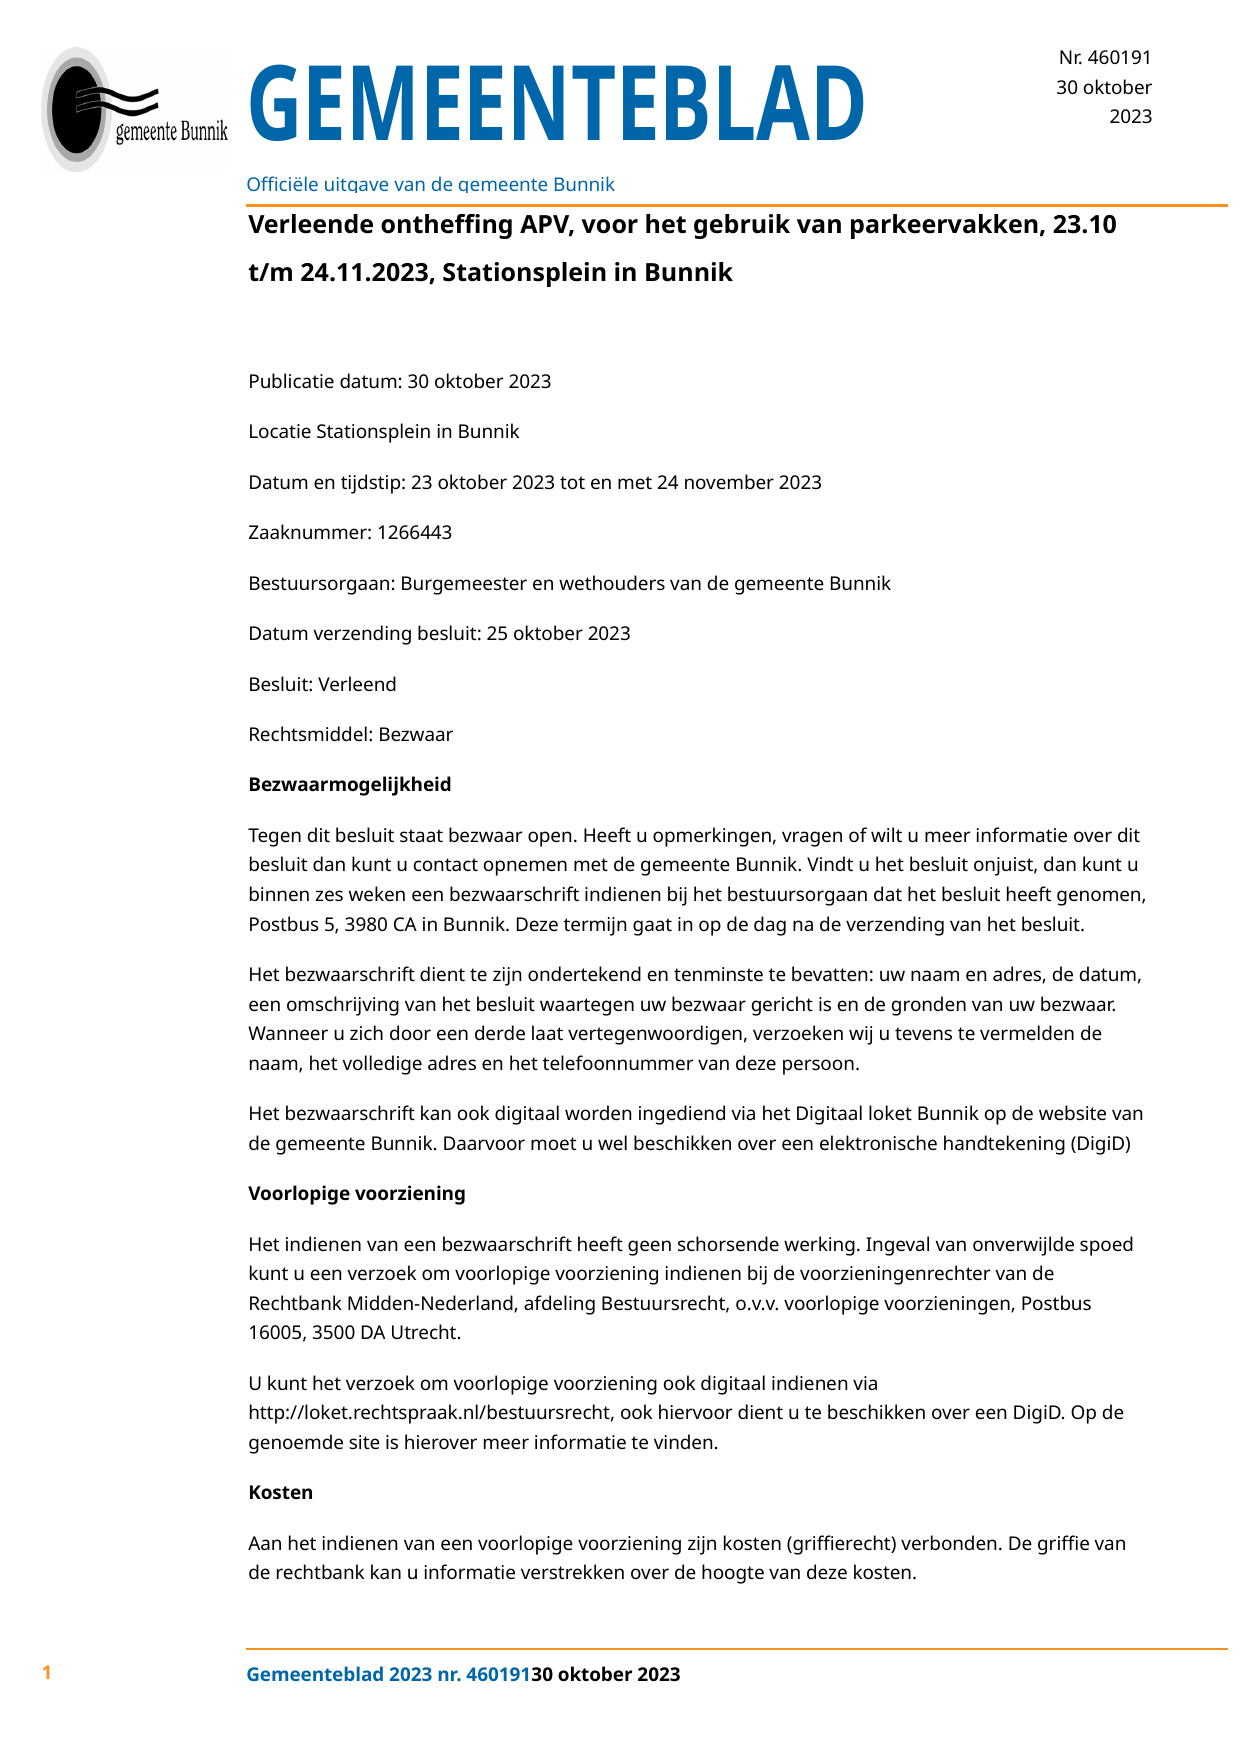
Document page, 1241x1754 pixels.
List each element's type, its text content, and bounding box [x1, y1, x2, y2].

text Het indienen van een bezwaarschrift heeft geen schorsende werking. Ingeval van onverwijlde spoed kunt u een verzoek om voorlopige voorziening indienen bij de voorzieningenrechter van de Rechtbank Midden-Nederland, afdeling Bestuursrecht, o.v.v. voorlopige voorzieningen, Postbus 16005, 3500 DA Utrecht. [248, 1231, 1152, 1345]
text Verleende ontheffing APV, voor het gebruik van parkeervakken, 23.10 t/m 24.11.2023, Stationsplein in Bunnik [248, 207, 1152, 288]
text Datum en tijdstip: 23 oktober 2023 tot en met 24 november 2023 [248, 469, 1152, 495]
text Voorlopige voorziening [248, 1180, 1152, 1206]
text Bestuursorgaan: Burgemeester en wethouders van de gemeente Bunnik [248, 570, 1152, 596]
text Kosten [248, 1479, 1152, 1505]
text Aan het indienen van een voorlopige voorziening zijn kosten (griffierecht) verbonden. De griffie van de rechtbank kan u informatie verstrekken over de hoogte van deze kosten. [248, 1530, 1152, 1585]
text Rechtsmiddel: Bezwaar [248, 721, 1152, 747]
text Bezwaarmogelijkheid [248, 772, 1152, 797]
text Tegen dit besluit staat bezwaar open. Heeft u opmerkingen, vragen of wilt u meer informatie over dit besluit dan kunt u contact opnemen met de gemeente Bunnik. Vindt u het besluit onjuist, dan kunt u binnen zes weken een bezwaarschrift indienen bij het bestuursorgaan dat het besluit heeft genomen, Postbus 5, 3980 CA in Bunnik. Deze termijn gaat in op de dag na de verzending van het besluit. [248, 822, 1152, 937]
picture [41, 47, 231, 172]
text Het bezwaarschrift dient te zijn ondertekend en tenminste te bevatten: uw naam en adres, de datum, een omschrijving van het besluit waartegen uw bezwaar gericht is en de gronden van uw bezwaar. Wanneer u zich door een derde laat vertegenwoordigen, verzoeken wij u tevens te vermelden de naam, het volledige adres en het telefoonnummer van deze persoon. [248, 961, 1152, 1076]
text Publicatie datum: 30 oktober 2023 [248, 368, 1152, 394]
text Locatie Stationsplein in Bunnik [248, 419, 1152, 444]
text Datum verzending besluit: 25 oktober 2023 [248, 620, 1152, 646]
text Besluit: Verleend [248, 671, 1152, 697]
text Zaaknummer: 1266443 [248, 519, 1152, 545]
text Het bezwaarschrift kan ook digitaal worden ingediend via het Digitaal loket Bunnik op de website van de gemeente Bunnik. Daarvoor moet u wel beschikken over een elektronische handtekening (DigiD) [248, 1100, 1152, 1156]
text U kunt het verzoek om voorlopige voorziening ook digitaal indienen via http://loket.rechtspraak.nl/bestuursrecht, ook hiervoor dient u te beschikken over een DigiD. Op de genoemde site is hierover meer informatie te vinden. [248, 1370, 1152, 1455]
